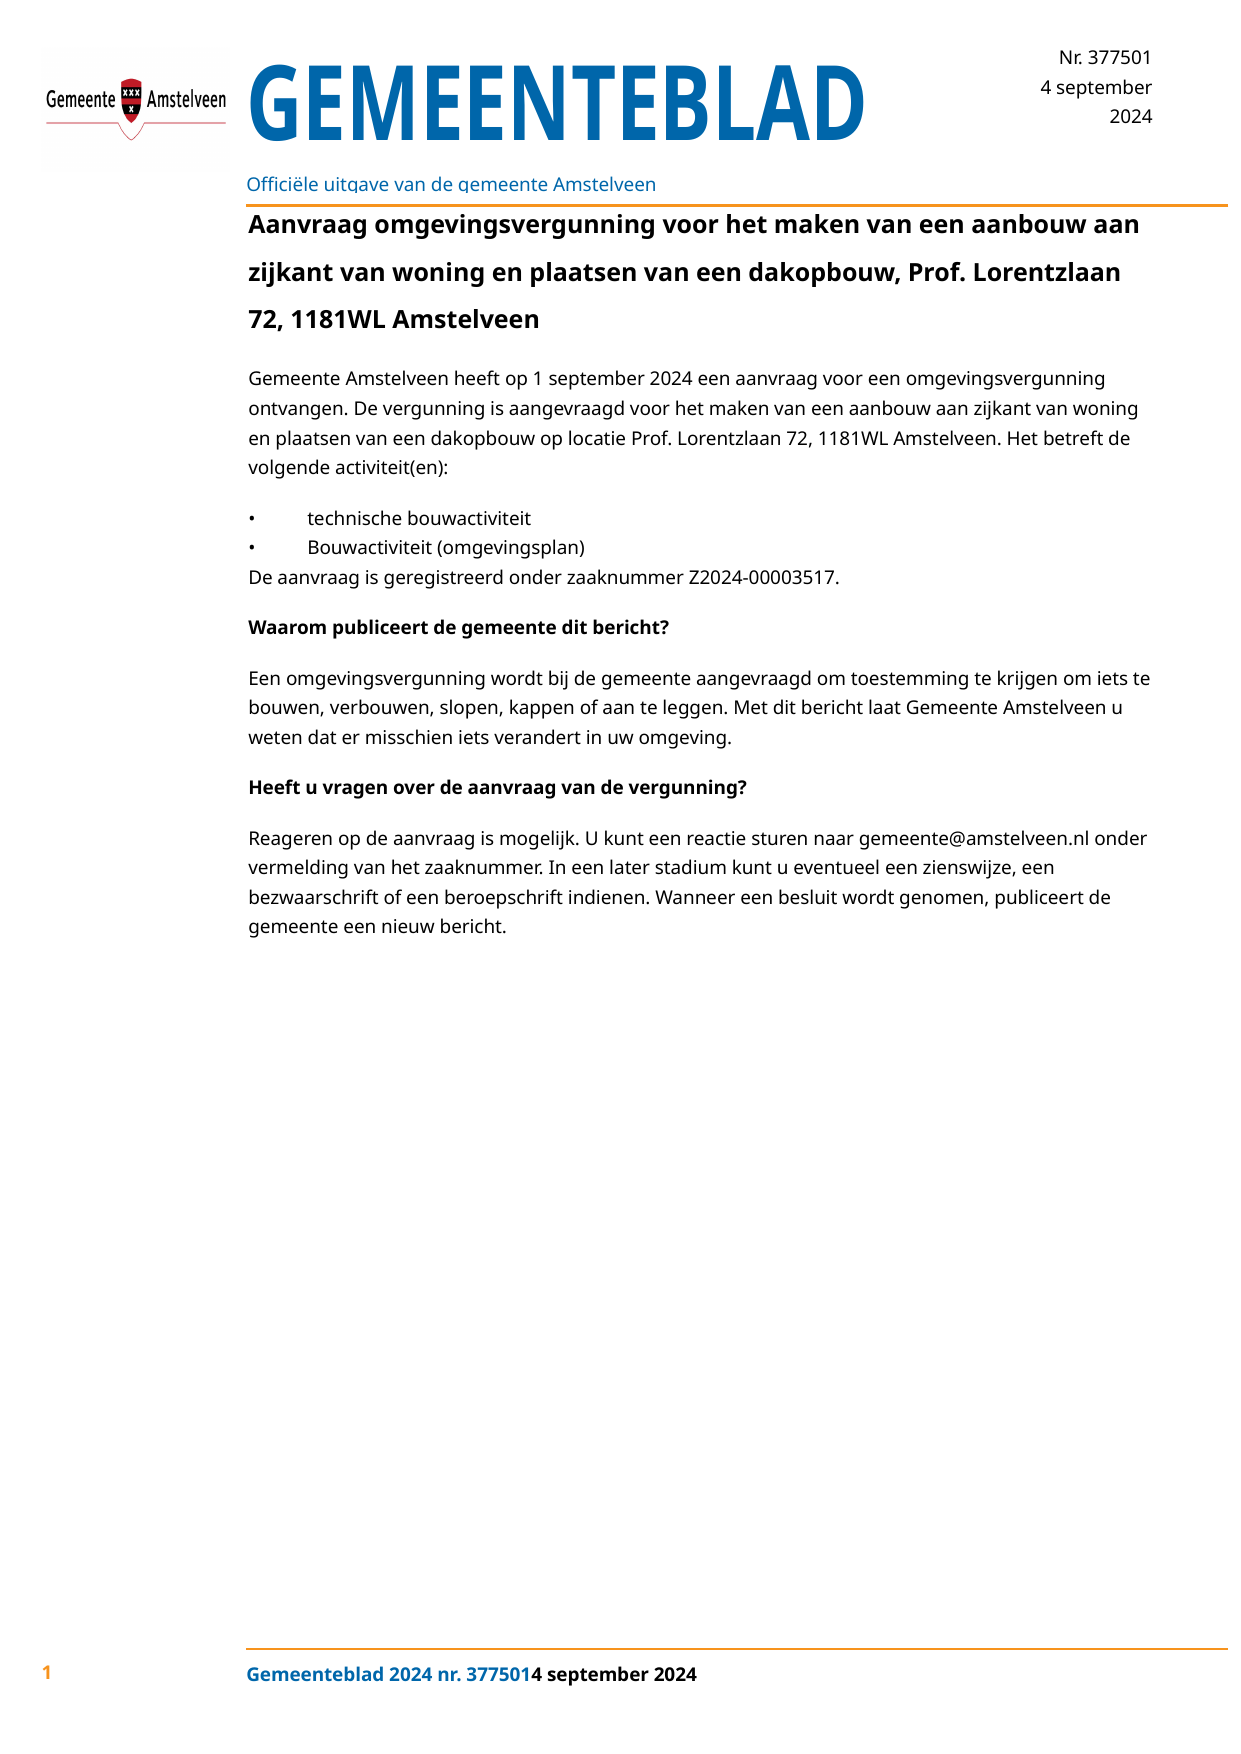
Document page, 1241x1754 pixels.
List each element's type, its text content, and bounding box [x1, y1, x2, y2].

text Aanvraag omgevingsvergunning voor het maken van een aanbouw aan zijkant van woning en plaatsen van een dakopbouw, Prof. Lorentzlaan 72, 1181WL Amstelveen [248, 207, 1152, 336]
text Een omgevingsvergunning wordt bij de gemeente aangevraagd om toestemming te krijgen om iets te bouwen, verbouwen, slopen, kappen of aan te leggen. Met dit bericht laat Gemeente Amstelveen u weten dat er misschien iets verandert in uw omgeving. [248, 665, 1152, 749]
text De aanvraag is geregistreerd onder zaaknummer Z2024-00003517. [248, 564, 1152, 589]
list Bouwactiviteit (omgevingsplan) [248, 534, 1152, 560]
text Reageren op de aanvraag is mogelijk. U kunt een reactie sturen naar gemeente@amstelveen.nl onder vermelding van het zaaknummer. In een later stadium kunt u eventueel een zienswijze, een bezwaarschrift of een beroepschrift indienen. Wanneer een besluit wordt genomen, publiceert de gemeente een nieuw bericht. [248, 825, 1152, 939]
text Gemeente Amstelveen heeft op 1 september 2024 een aanvraag voor een omgevingsvergunning ontvangen. De vergunning is aangevraagd voor het maken van een aanbouw aan zijkant van woning en plaatsen van een dakopbouw op locatie Prof. Lorentzlaan 72, 1181WL Amstelveen. Het betreft de volgende activiteit(en): [248, 366, 1152, 480]
text Waarom publiceert de gemeente dit bericht? [248, 614, 1152, 640]
list technische bouwactiviteit [248, 505, 1152, 530]
text Heeft u vragen over de aanvraag van de vergunning? [248, 774, 1152, 800]
picture [41, 47, 231, 172]
